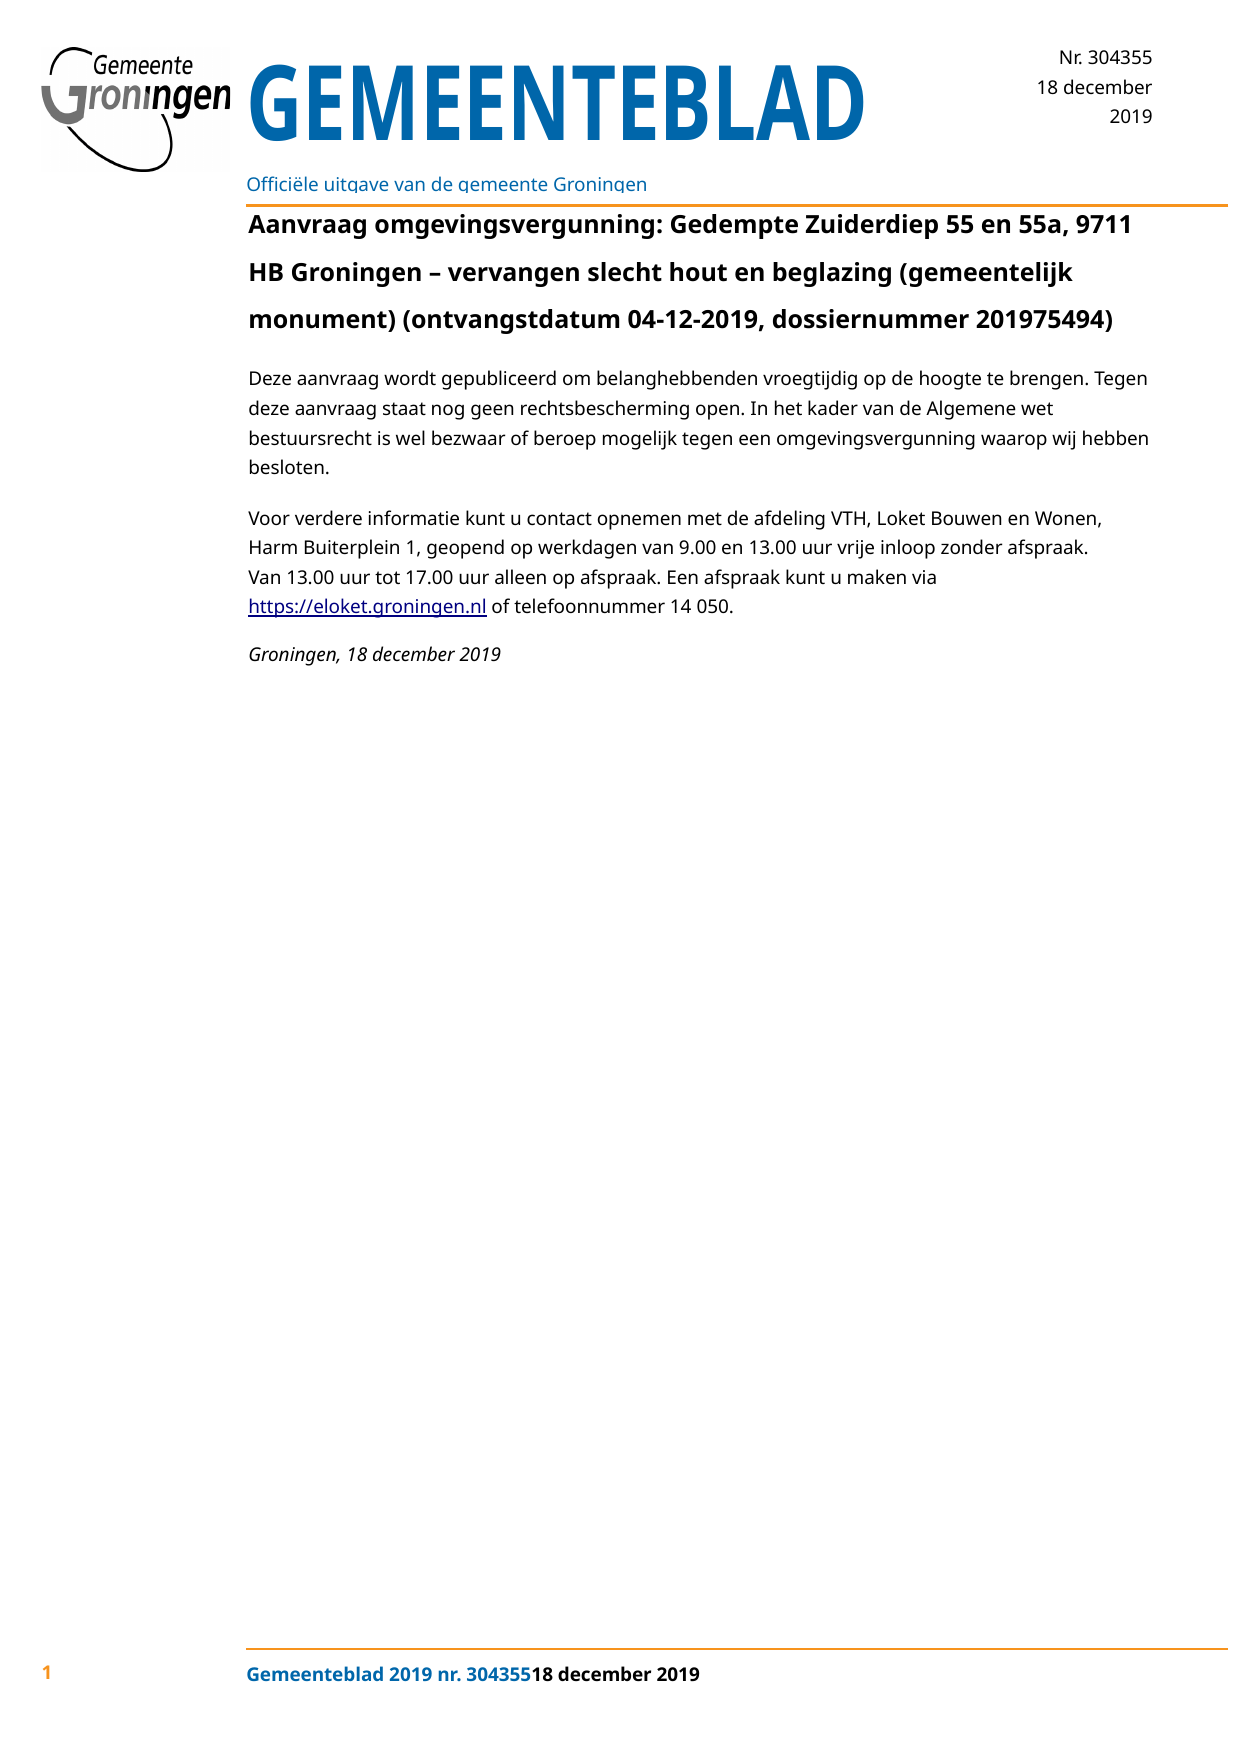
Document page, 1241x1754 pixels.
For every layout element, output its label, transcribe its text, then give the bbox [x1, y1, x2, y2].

text Voor verdere informatie kunt u contact opnemen met de afdeling VTH, Loket Bouwen en Wonen, Harm Buiterplein 1, geopend op werkdagen van 9.00 en 13.00 uur vrije inloop zonder afspraak. Van 13.00 uur tot 17.00 uur alleen op afspraak. Een afspraak kunt u maken via https://eloket.groningen.nl of telefoonnummer 14 050. [248, 505, 1152, 619]
text Deze aanvraag wordt gepubliceerd om belanghebbenden vroegtijdig op de hoogte te brengen. Tegen deze aanvraag staat nog geen rechtsbescherming open. In het kader van de Algemene wet bestuursrecht is wel bezwaar of beroep mogelijk tegen een omgevingsvergunning waarop wij hebben besloten. [248, 366, 1152, 480]
text Groningen, 18 december 2019 [248, 641, 1152, 667]
picture [41, 47, 231, 172]
text Aanvraag omgevingsvergunning: Gedempte Zuiderdiep 55 en 55a, 9711 HB Groningen – vervangen slecht hout en beglazing (gemeentelijk monument) (ontvangstdatum 04-12-2019, dossiernummer 201975494) [248, 207, 1152, 336]
